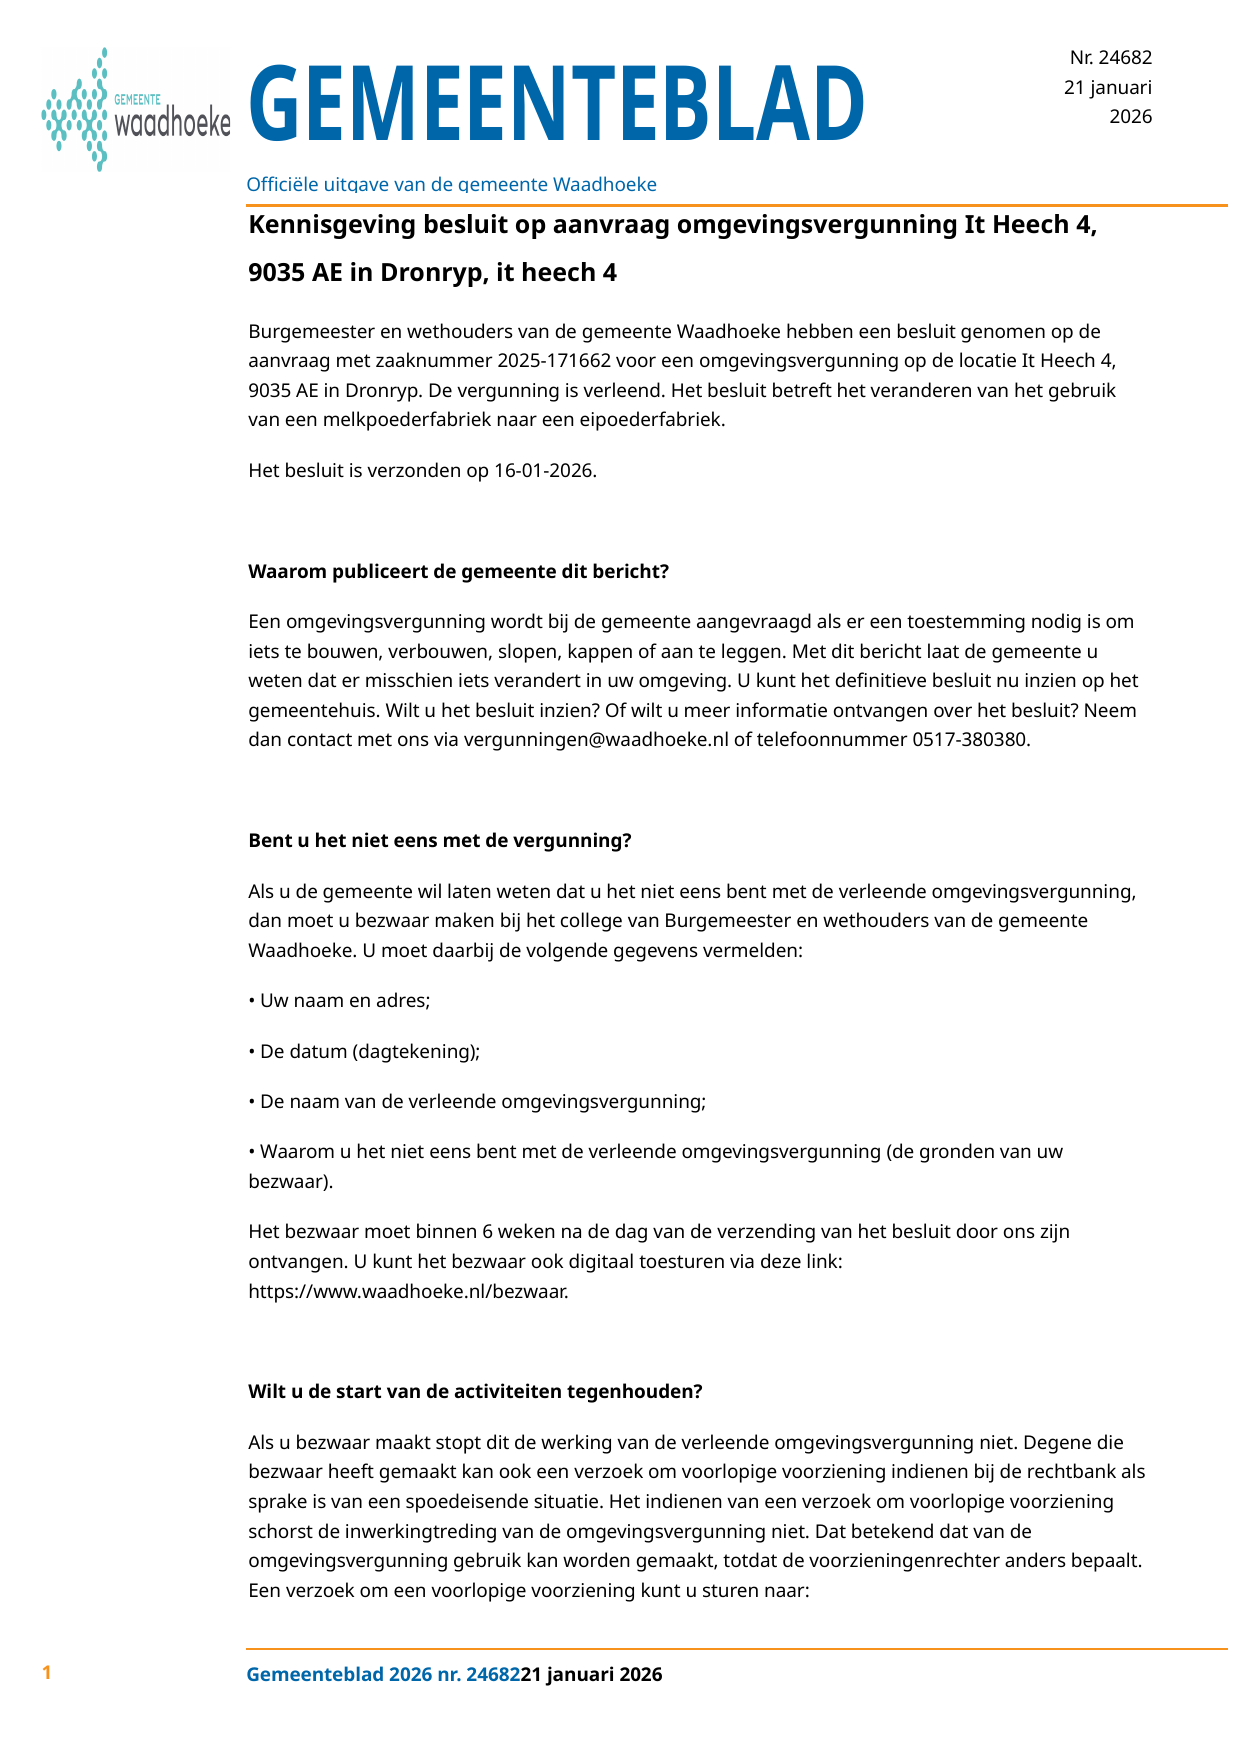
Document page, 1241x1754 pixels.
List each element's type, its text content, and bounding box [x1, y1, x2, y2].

text Als u bezwaar maakt stopt dit de werking van de verleende omgevingsvergunning niet. Degene die bezwaar heeft gemaakt kan ook een verzoek om voorlopige voorziening indienen bij de rechtbank als sprake is van een spoedeisende situatie. Het indienen van een verzoek om voorlopige voorziening schorst de inwerkingtreding van de omgevingsvergunning niet. Dat betekend dat van de omgevingsvergunning gebruik kan worden gemaakt, totdat de voorzieningenrechter anders bepaalt. Een verzoek om een voorlopige voorziening kunt u sturen naar: [248, 1429, 1152, 1603]
text Als u de gemeente wil laten weten dat u het niet eens bent met de verleende omgevingsvergunning, dan moet u bezwaar maken bij het college van Burgemeester en wethouders van de gemeente Waadhoeke. U moet daarbij de volgende gegevens vermelden: [248, 878, 1152, 963]
text • Waarom u het niet eens bent met de verleende omgevingsvergunning (de gronden van uw bezwaar). [248, 1139, 1152, 1194]
picture [41, 47, 231, 172]
text Het besluit is verzonden op 16-01-2026. [248, 457, 1152, 483]
text Een omgevingsvergunning wordt bij de gemeente aangevraagd als er een toestemming nodig is om iets te bouwen, verbouwen, slopen, kappen of aan te leggen. Met dit bericht laat de gemeente u weten dat er misschien iets verandert in uw omgeving. U kunt het definitieve besluit nu inzien op het gemeentehuis. Wilt u het besluit inzien? Of wilt u meer informatie ontvangen over het besluit? Neem dan contact met ons via vergunningen@waadhoeke.nl of telefoonnummer 0517-380380. [248, 608, 1152, 752]
text Het bezwaar moet binnen 6 weken na de dag van de verzending van het besluit door ons zijn ontvangen. U kunt het bezwaar ook digitaal toesturen via deze link: https://www.waadhoeke.nl/bezwaar. [248, 1219, 1152, 1304]
text Burgemeester en wethouders van de gemeente Waadhoeke hebben een besluit genomen op de aanvraag met zaaknummer 2025-171662 voor een omgevingsvergunning op de locatie It Heech 4, 9035 AE in Dronryp. De vergunning is verleend. Het besluit betreft het veranderen van het gebruik van een melkpoederfabriek naar een eipoederfabriek. [248, 318, 1152, 432]
text Kennisgeving besluit op aanvraag omgevingsvergunning It Heech 4, 9035 AE in Dronryp, it heech 4 [248, 207, 1152, 288]
text Wilt u de start van de activiteiten tegenhouden? [248, 1379, 1152, 1404]
text Waarom publiceert de gemeente dit bericht? [248, 558, 1152, 584]
text Bent u het niet eens met de vergunning? [248, 827, 1152, 853]
text • De naam van de verleende omgevingsvergunning; [248, 1088, 1152, 1114]
text • Uw naam en adres; [248, 987, 1152, 1013]
text • De datum (dagtekening); [248, 1038, 1152, 1064]
